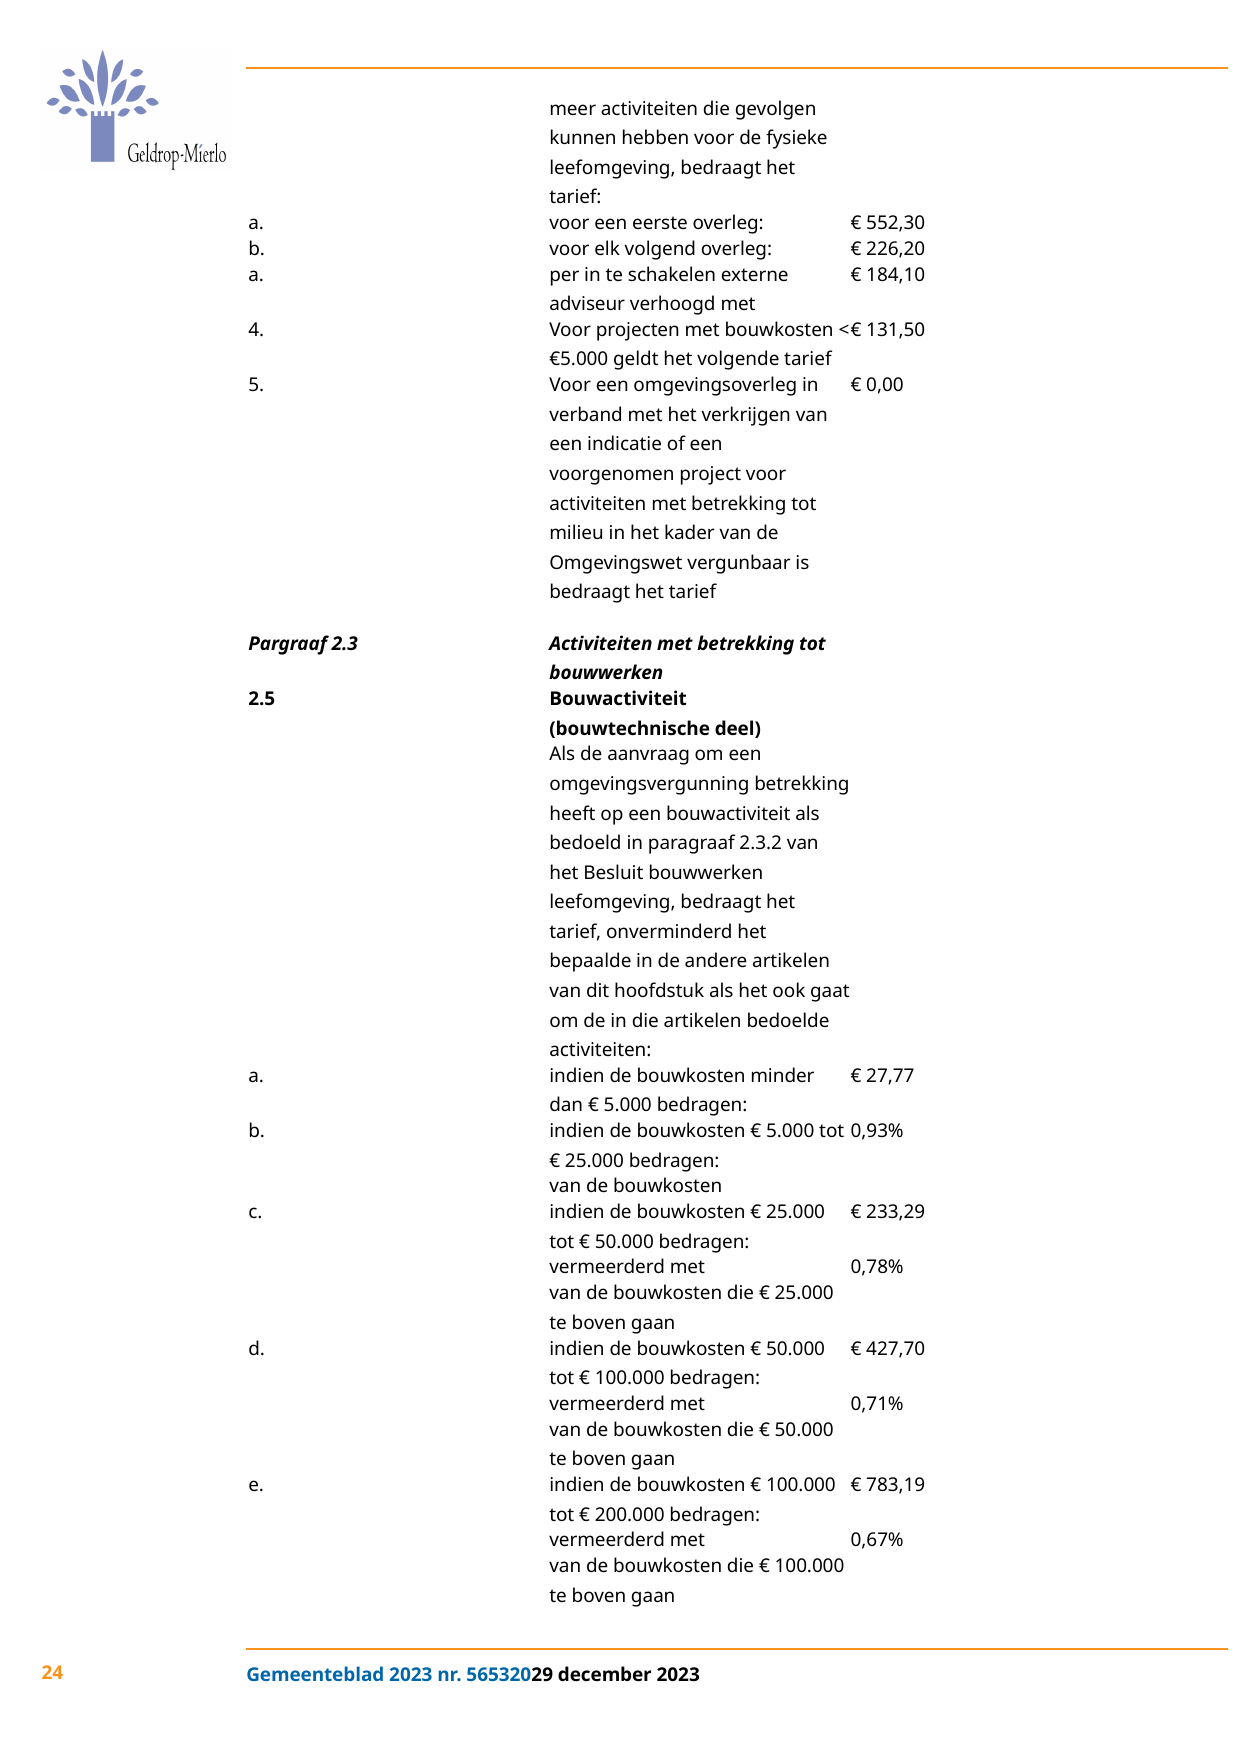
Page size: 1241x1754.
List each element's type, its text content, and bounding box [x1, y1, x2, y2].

table_cell € 27,77 [850, 1062, 1152, 1117]
table_cell € 131,50 [850, 316, 1152, 371]
table_cell [248, 1526, 549, 1552]
table_cell van de bouwkosten die € 25.000 te boven gaan [549, 1280, 850, 1335]
table_cell a. [248, 1062, 549, 1117]
table_cell [248, 1173, 549, 1198]
table_cell e. [248, 1471, 549, 1526]
table_cell indien de bouwkosten minder dan € 5.000 bedragen: [549, 1062, 850, 1117]
table_cell € 184,10 [850, 261, 1152, 316]
table_cell 4. [248, 316, 549, 371]
table_cell voor een eerste overleg: [549, 209, 850, 235]
table_cell [850, 95, 1152, 209]
table_cell a. [248, 209, 549, 235]
table_cell [850, 685, 1152, 741]
table_cell meer activiteiten die gevolgen kunnen hebben voor de fysieke leefomgeving, bedraagt het tarief: [549, 95, 850, 209]
table_cell voor elk volgend overleg: [549, 235, 850, 261]
table_cell [248, 1390, 549, 1416]
table_cell indien de bouwkosten € 5.000 tot € 25.000 bedragen: [549, 1118, 850, 1173]
table_cell Als de aanvraag om een omgevingsvergunning betrekking heeft op een bouwactiviteit als bedoeld in paragraaf 2.3.2 van het Besluit bouwwerken leefomgeving, bedraagt het tarief, onverminderd het bepaalde in de andere artikelen van dit hoofdstuk als het ook gaat om de in die artikelen bedoelde activiteiten: [549, 741, 850, 1062]
table_cell [850, 604, 1152, 630]
table_cell [850, 1416, 1152, 1471]
table_cell c. [248, 1199, 549, 1254]
table_cell van de bouwkosten [549, 1173, 850, 1198]
table_cell Voor projecten met bouwkosten < €5.000 geldt het volgende tarief [549, 316, 850, 371]
table_cell 2.5 [248, 685, 549, 741]
table_cell Pargraaf 2.3 [248, 630, 549, 685]
table_cell Voor een omgevingsoverleg in verband met het verkrijgen van een indicatie of een voorgenomen project voor activiteiten met betrekking tot milieu in het kader van de Omgevingswet vergunbaar is bedraagt het tarief [549, 371, 850, 604]
table_cell € 427,70 [850, 1335, 1152, 1390]
table_cell per in te schakelen externe adviseur verhoogd met [549, 261, 850, 316]
table_cell 0,67% [850, 1526, 1152, 1552]
table_cell vermeerderd met [549, 1254, 850, 1279]
table_cell [850, 1173, 1152, 1198]
table_cell € 226,20 [850, 235, 1152, 261]
table_cell indien de bouwkosten € 100.000 tot € 200.000 bedragen: [549, 1471, 850, 1526]
table_cell [850, 1280, 1152, 1335]
table_cell Activiteiten met betrekking tot bouwwerken [549, 630, 850, 685]
table_cell 0,71% [850, 1390, 1152, 1416]
table_cell [248, 741, 549, 1062]
table_cell van de bouwkosten die € 50.000 te boven gaan [549, 1416, 850, 1471]
table_cell vermeerderd met [549, 1526, 850, 1552]
table_cell [248, 604, 549, 630]
table_cell indien de bouwkosten € 25.000 tot € 50.000 bedragen: [549, 1199, 850, 1254]
table_cell van de bouwkosten die € 100.000 te boven gaan [549, 1552, 850, 1607]
table_cell 0,93% [850, 1118, 1152, 1173]
table_cell € 552,30 [850, 209, 1152, 235]
table_cell 5. [248, 371, 549, 604]
table_cell [248, 1416, 549, 1471]
table_cell [850, 630, 1152, 685]
table_cell b. [248, 1118, 549, 1173]
table_cell Bouwactiviteit (bouwtechnische deel) [549, 685, 850, 741]
table_cell 0,78% [850, 1254, 1152, 1279]
table_cell indien de bouwkosten € 50.000 tot € 100.000 bedragen: [549, 1335, 850, 1390]
table_cell [248, 1254, 549, 1279]
table_cell vermeerderd met [549, 1390, 850, 1416]
picture [41, 47, 231, 172]
table_cell a. [248, 261, 549, 316]
table_cell € 233,29 [850, 1199, 1152, 1254]
table_cell [850, 741, 1152, 1062]
table_cell [248, 95, 549, 209]
table_cell € 0,00 [850, 371, 1152, 604]
table_cell [850, 1552, 1152, 1607]
table_cell d. [248, 1335, 549, 1390]
table_cell b. [248, 235, 549, 261]
table_cell € 783,19 [850, 1471, 1152, 1526]
table_cell [248, 1280, 549, 1335]
table_cell [248, 1552, 549, 1607]
table_cell [549, 604, 850, 630]
